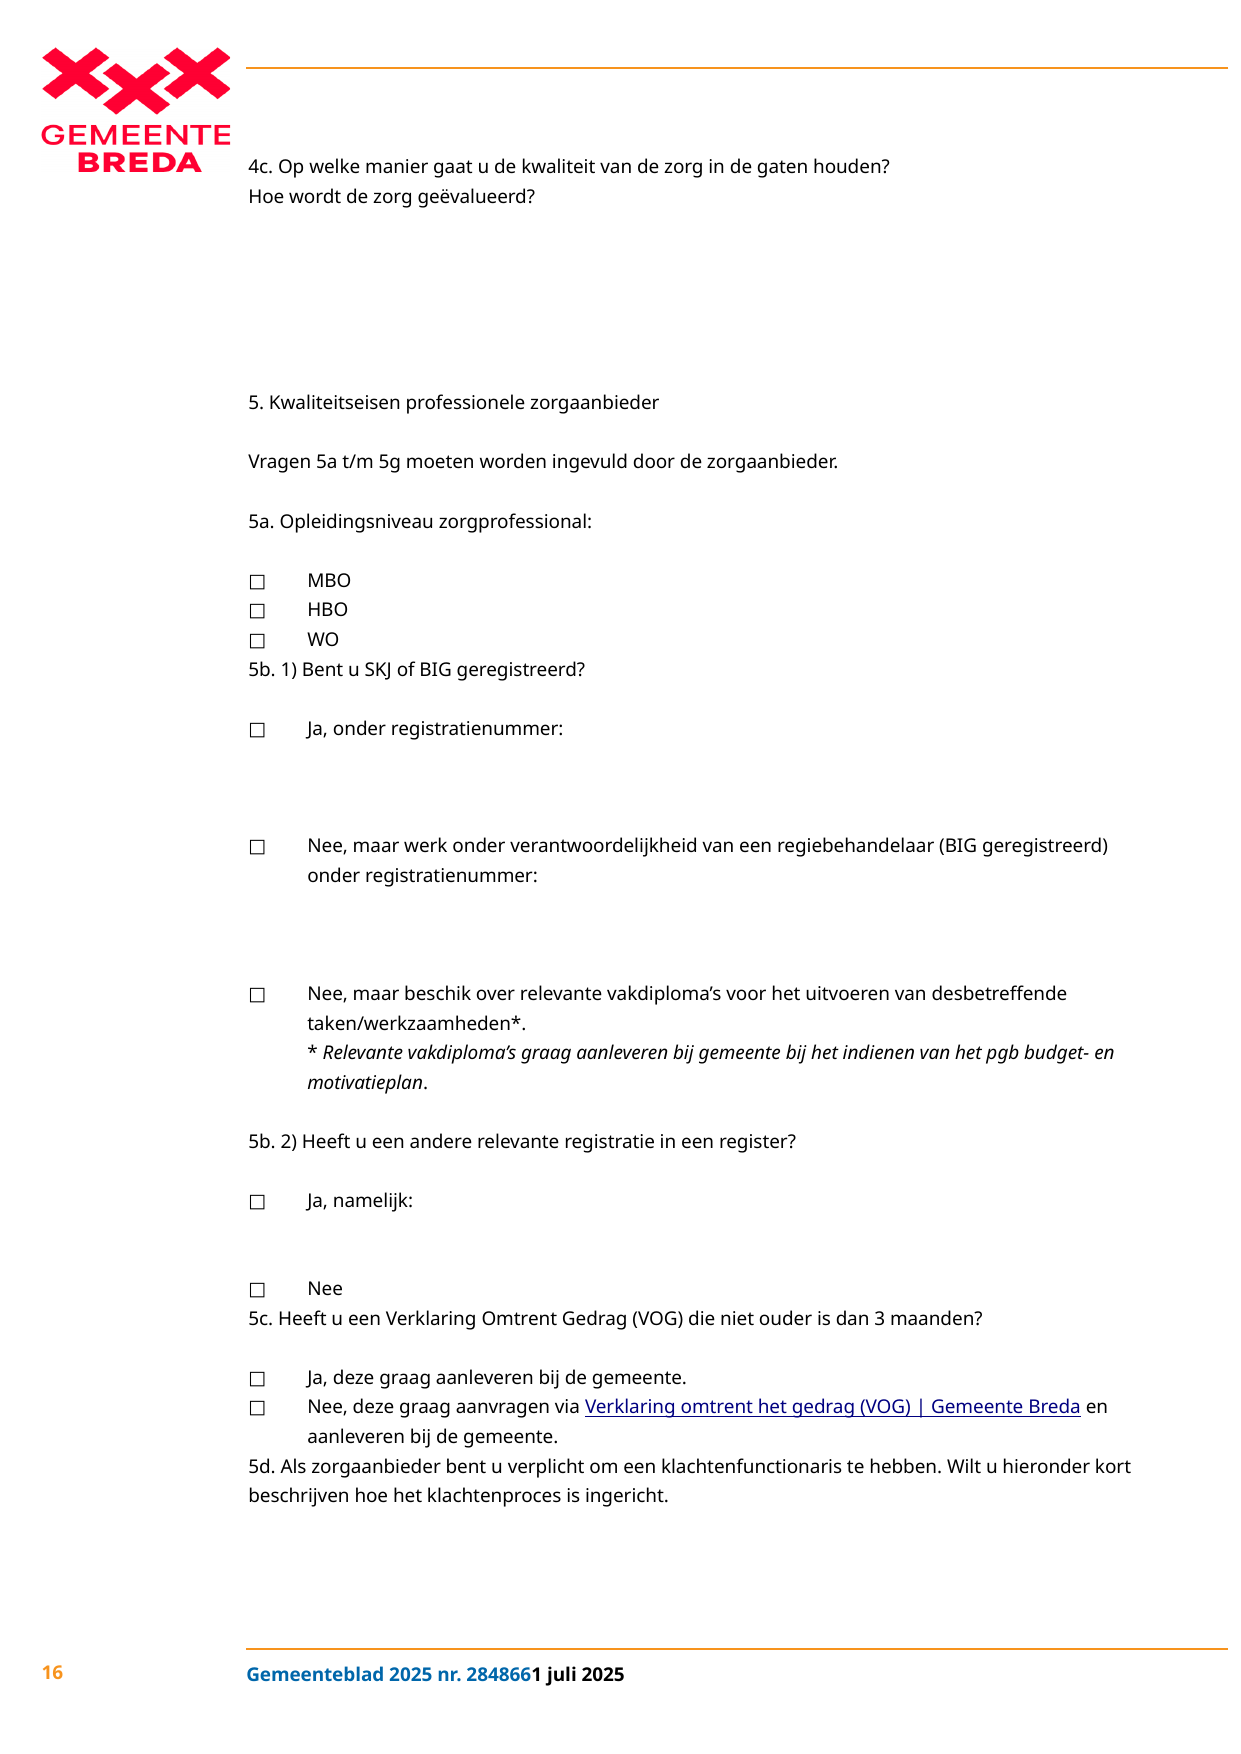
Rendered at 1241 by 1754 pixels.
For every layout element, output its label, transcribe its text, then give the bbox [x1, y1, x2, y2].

list Ja, onder registratienummer: [248, 715, 1152, 741]
list Nee, maar werk onder verantwoordelijkheid van een regiebehandelaar (BIG geregistreerd) onder registratienummer: [248, 833, 1152, 888]
table_cell [248, 95, 700, 121]
text 4c. Op welke manier gaat u de kwaliteit van de zorg in de gaten houden? [248, 153, 1152, 179]
list Nee [248, 1275, 1152, 1301]
table_header [248, 745, 1152, 800]
text 5b. 2) Heeft u een andere relevante registratie in een register? [248, 1128, 1152, 1154]
list Ja, deze graag aanleveren bij de gemeente. [248, 1364, 1152, 1390]
list MBO [248, 567, 1152, 593]
table_cell [700, 95, 1152, 121]
picture [41, 47, 231, 172]
list * Relevante vakdiploma’s graag aanleveren bij gemeente bij het indienen van het pgb budget- en motivatieplan. [248, 1039, 1152, 1094]
list Nee, maar beschik over relevante vakdiploma’s voor het uitvoeren van desbetreffende taken/werkzaamheden*. [248, 980, 1152, 1035]
table_header [248, 242, 1152, 357]
list WO [248, 626, 1152, 652]
text 5b. 1) Bent u SKJ of BIG geregistreerd? [248, 656, 1152, 681]
text 5c. Heeft u een Verklaring Omtrent Gedrag (VOG) die niet ouder is dan 3 maanden? [248, 1305, 1152, 1331]
table_header [248, 892, 1152, 947]
text 5d. Als zorgaanbieder bent u verplicht om een klachtenfunctionaris te hebben. Wilt u hieronder kort beschrijven hoe het klachtenproces is ingericht. [248, 1453, 1152, 1508]
list HBO [248, 597, 1152, 622]
text 5a. Opleidingsniveau zorgprofessional: [248, 508, 1152, 533]
text Vragen 5a t/m 5g moeten worden ingevuld door de zorgaanbieder. [248, 449, 1152, 474]
table_header [248, 1542, 1152, 1597]
text 5. Kwaliteitseisen professionele zorgaanbieder [248, 389, 1152, 415]
list Ja, namelijk: [248, 1187, 1152, 1213]
list Nee, deze graag aanvragen via Verklaring omtrent het gedrag (VOG) | Gemeente Breda en aanleveren bij de gemeente. [248, 1394, 1152, 1449]
table_header [248, 1217, 1152, 1272]
text Hoe wordt de zorg geëvalueerd? [248, 183, 1152, 209]
